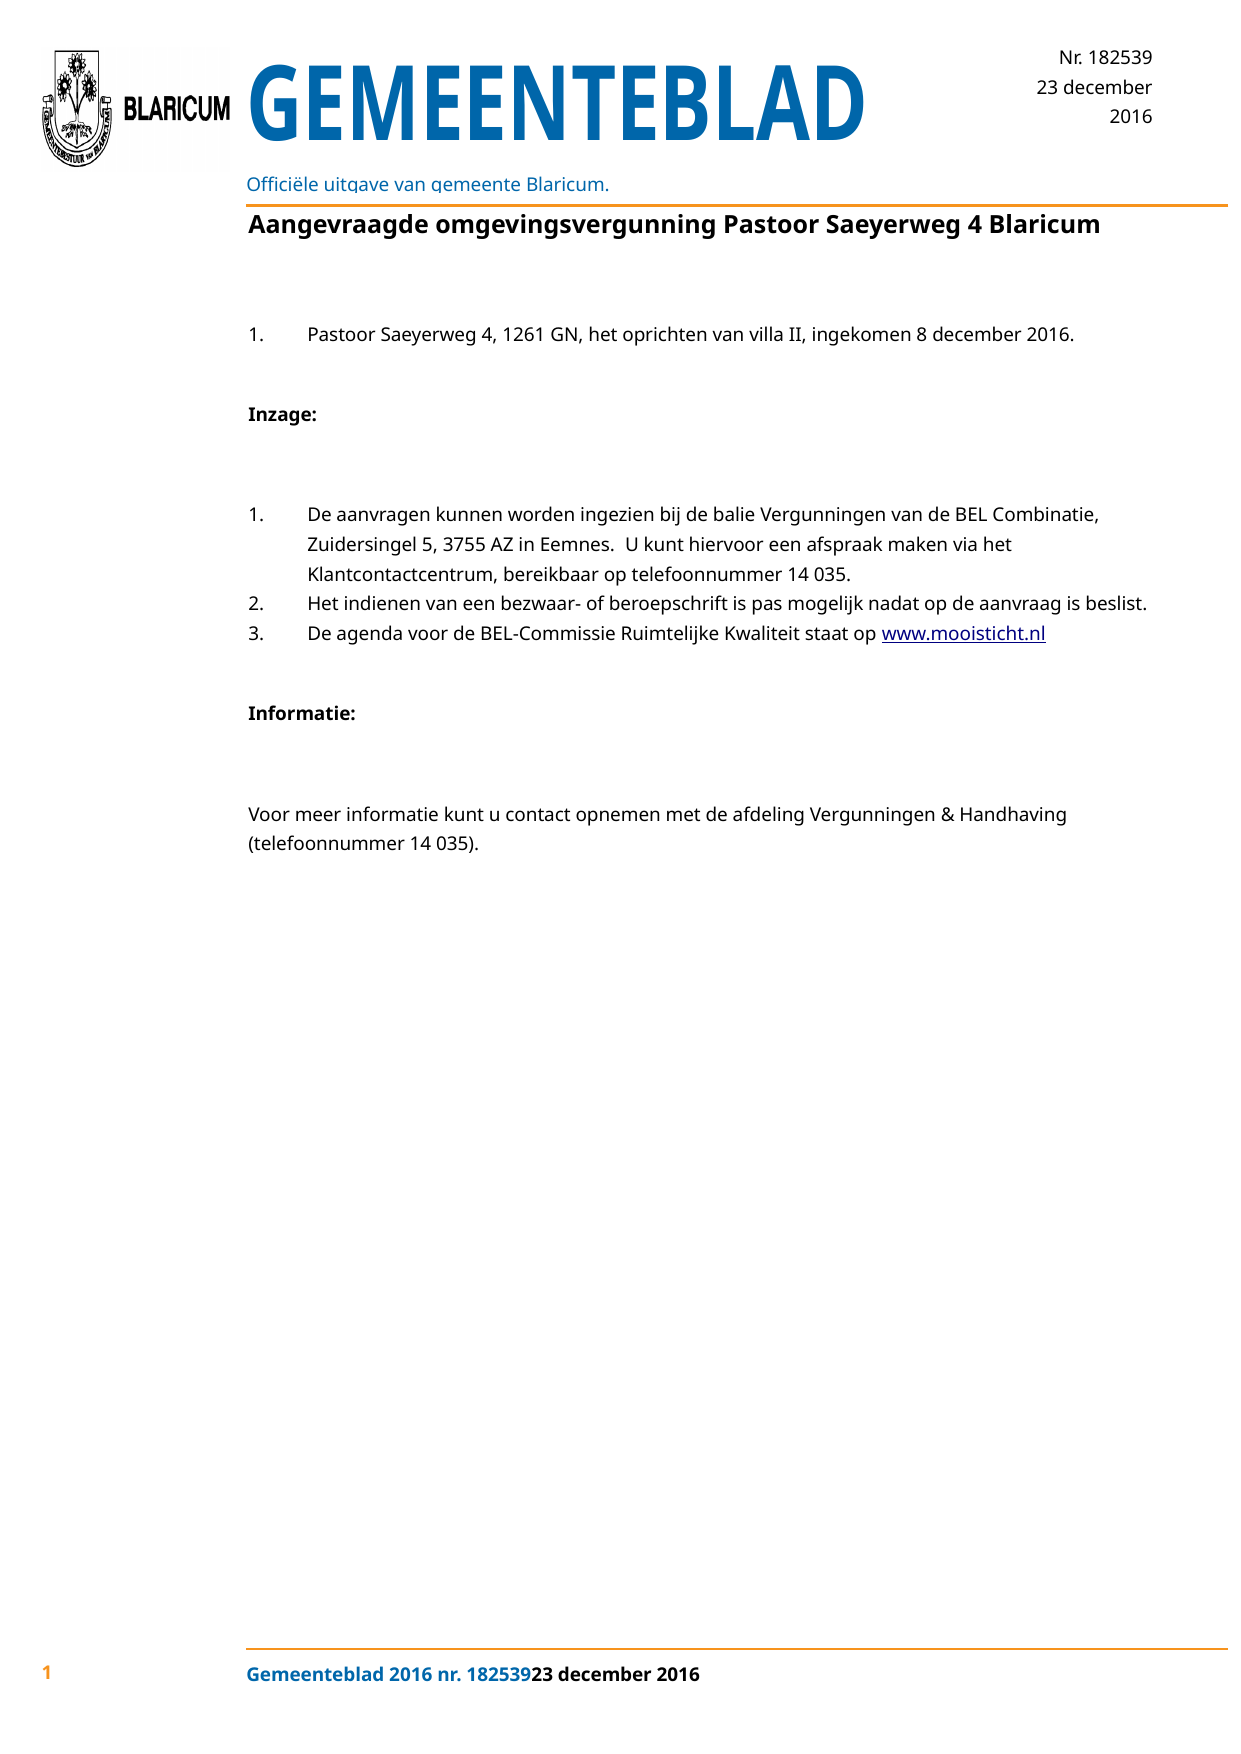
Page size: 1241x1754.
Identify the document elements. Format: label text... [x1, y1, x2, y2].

picture [41, 47, 231, 172]
text Voor meer informatie kunt u contact opnemen met de afdeling Vergunningen & Handhaving (telefoonnummer 14 035). [248, 801, 1152, 856]
list Het indienen van een bezwaar- of beroepschrift is pas mogelijk nadat op de aanvraag is beslist. [248, 590, 1152, 616]
list De aanvragen kunnen worden ingezien bij de balie Vergunningen van de BEL Combinatie, Zuidersingel 5, 3755 AZ in Eemnes. U kunt hiervoor een afspraak maken via het Klantcontactcentrum, bereikbaar op telefoonnummer 14 035. [248, 502, 1152, 586]
text Aangevraagde omgevingsvergunning Pastoor Saeyerweg 4 Blaricum [248, 207, 1152, 241]
list Pastoor Saeyerweg 4, 1261 GN, het oprichten van villa II, ingekomen 8 december 2016. [248, 321, 1152, 346]
text Informatie: [248, 700, 1152, 726]
list De agenda voor de BEL-Commissie Ruimtelijke Kwaliteit staat op www.mooisticht.nl [248, 620, 1152, 646]
text Inzage: [248, 401, 1152, 426]
